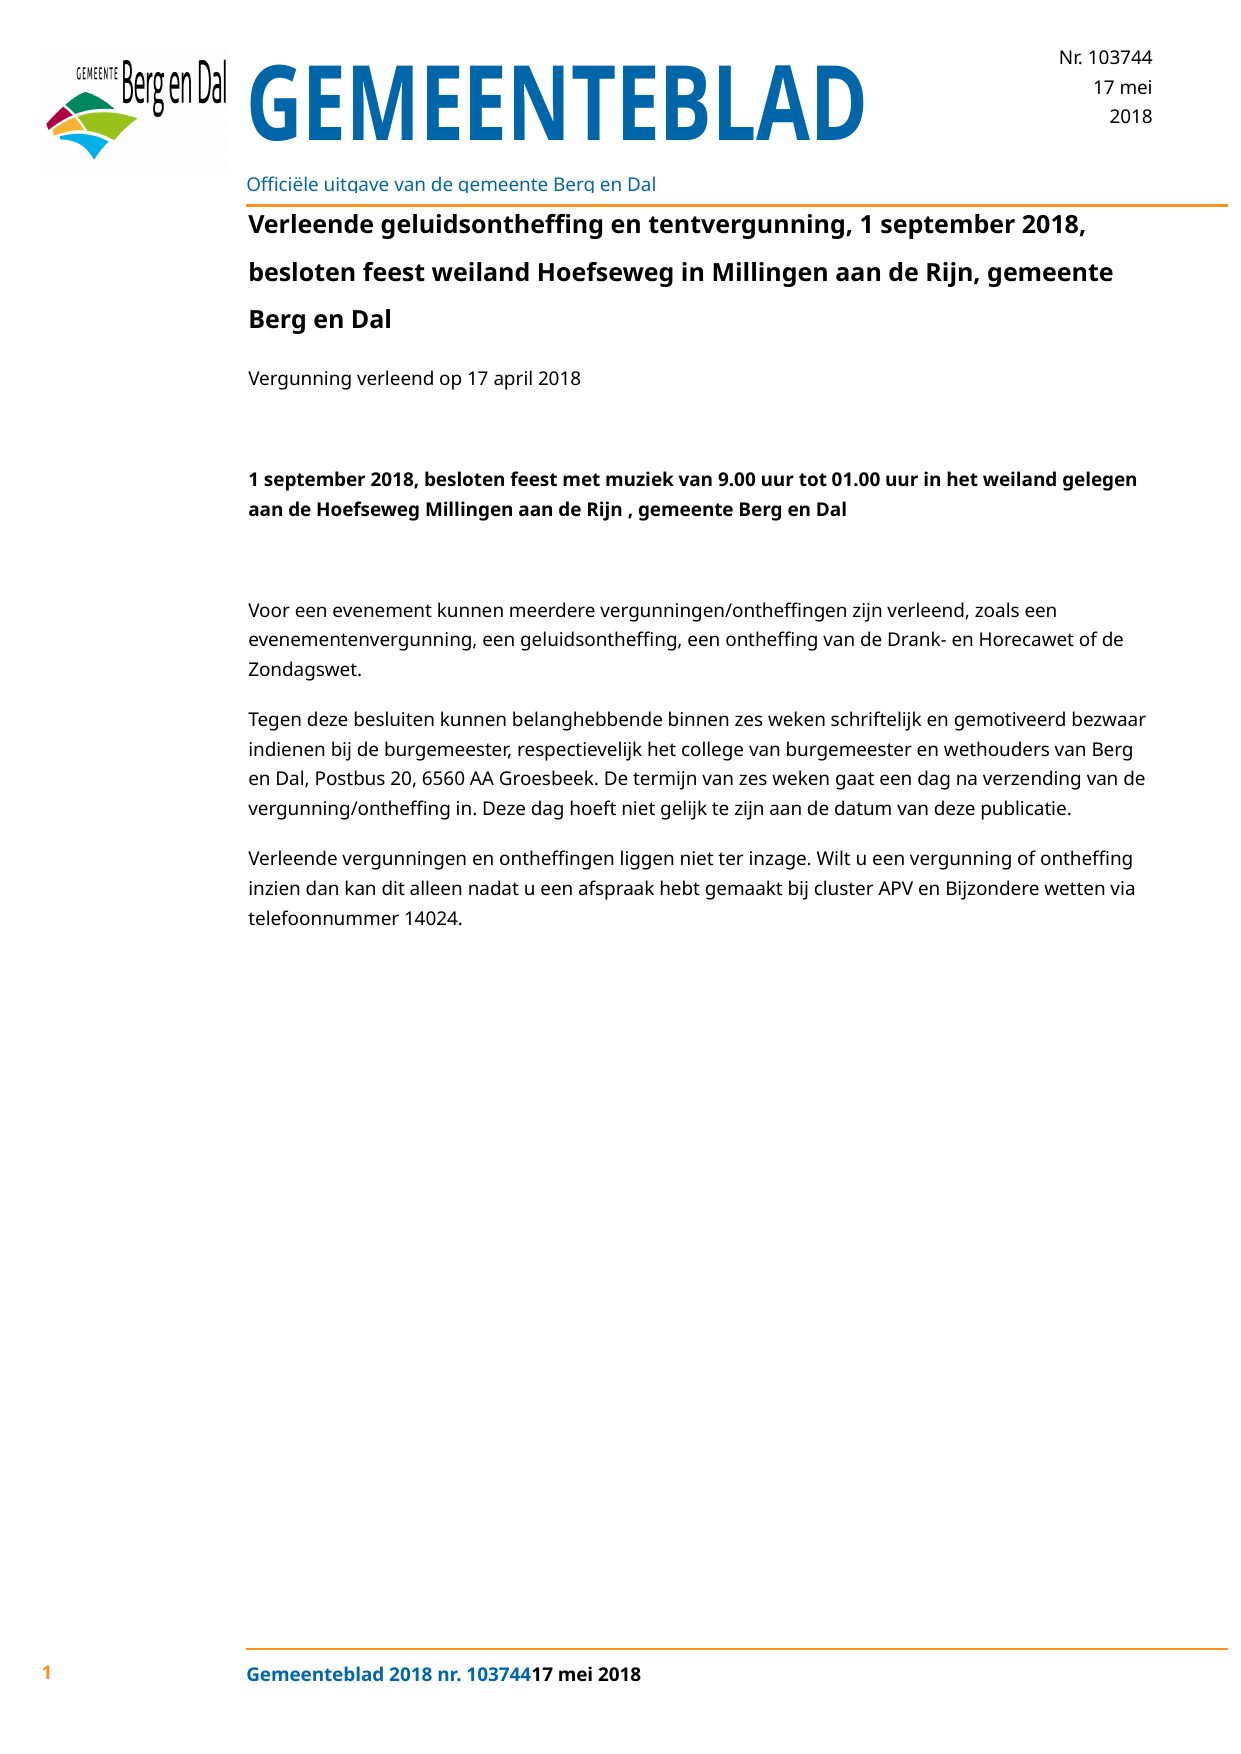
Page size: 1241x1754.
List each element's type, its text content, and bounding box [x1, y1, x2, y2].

text Voor een evenement kunnen meerdere vergunningen/ontheffingen zijn verleend, zoals een evenementenvergunning, een geluidsontheffing, een ontheffing van de Drank- en Horecawet of de Zondagswet. [248, 597, 1152, 682]
text 1 september 2018, besloten feest met muziek van 9.00 uur tot 01.00 uur in het weiland gelegen aan de Hoefseweg Millingen aan de Rijn , gemeente Berg en Dal [248, 466, 1152, 522]
text Vergunning verleend op 17 april 2018 [248, 366, 1152, 391]
text Verleende vergunningen en ontheffingen liggen niet ter inzage. Wilt u een vergunning of ontheffing inzien dan kan dit alleen nadat u een afspraak hebt gemaakt bij cluster APV en Bijzondere wetten via telefoonnummer 14024. [248, 846, 1152, 930]
text Verleende geluidsontheffing en tentvergunning, 1 september 2018, besloten feest weiland Hoefseweg in Millingen aan de Rijn, gemeente Berg en Dal [248, 207, 1152, 336]
text Tegen deze besluiten kunnen belanghebbende binnen zes weken schriftelijk en gemotiveerd bezwaar indienen bij de burgemeester, respectievelijk het college van burgemeester en wethouders van Berg en Dal, Postbus 20, 6560 AA Groesbeek. De termijn van zes weken gaat een dag na verzending van de vergunning/ontheffing in. Deze dag hoeft niet gelijk te zijn aan de datum van deze publicatie. [248, 706, 1152, 821]
picture [41, 47, 231, 172]
